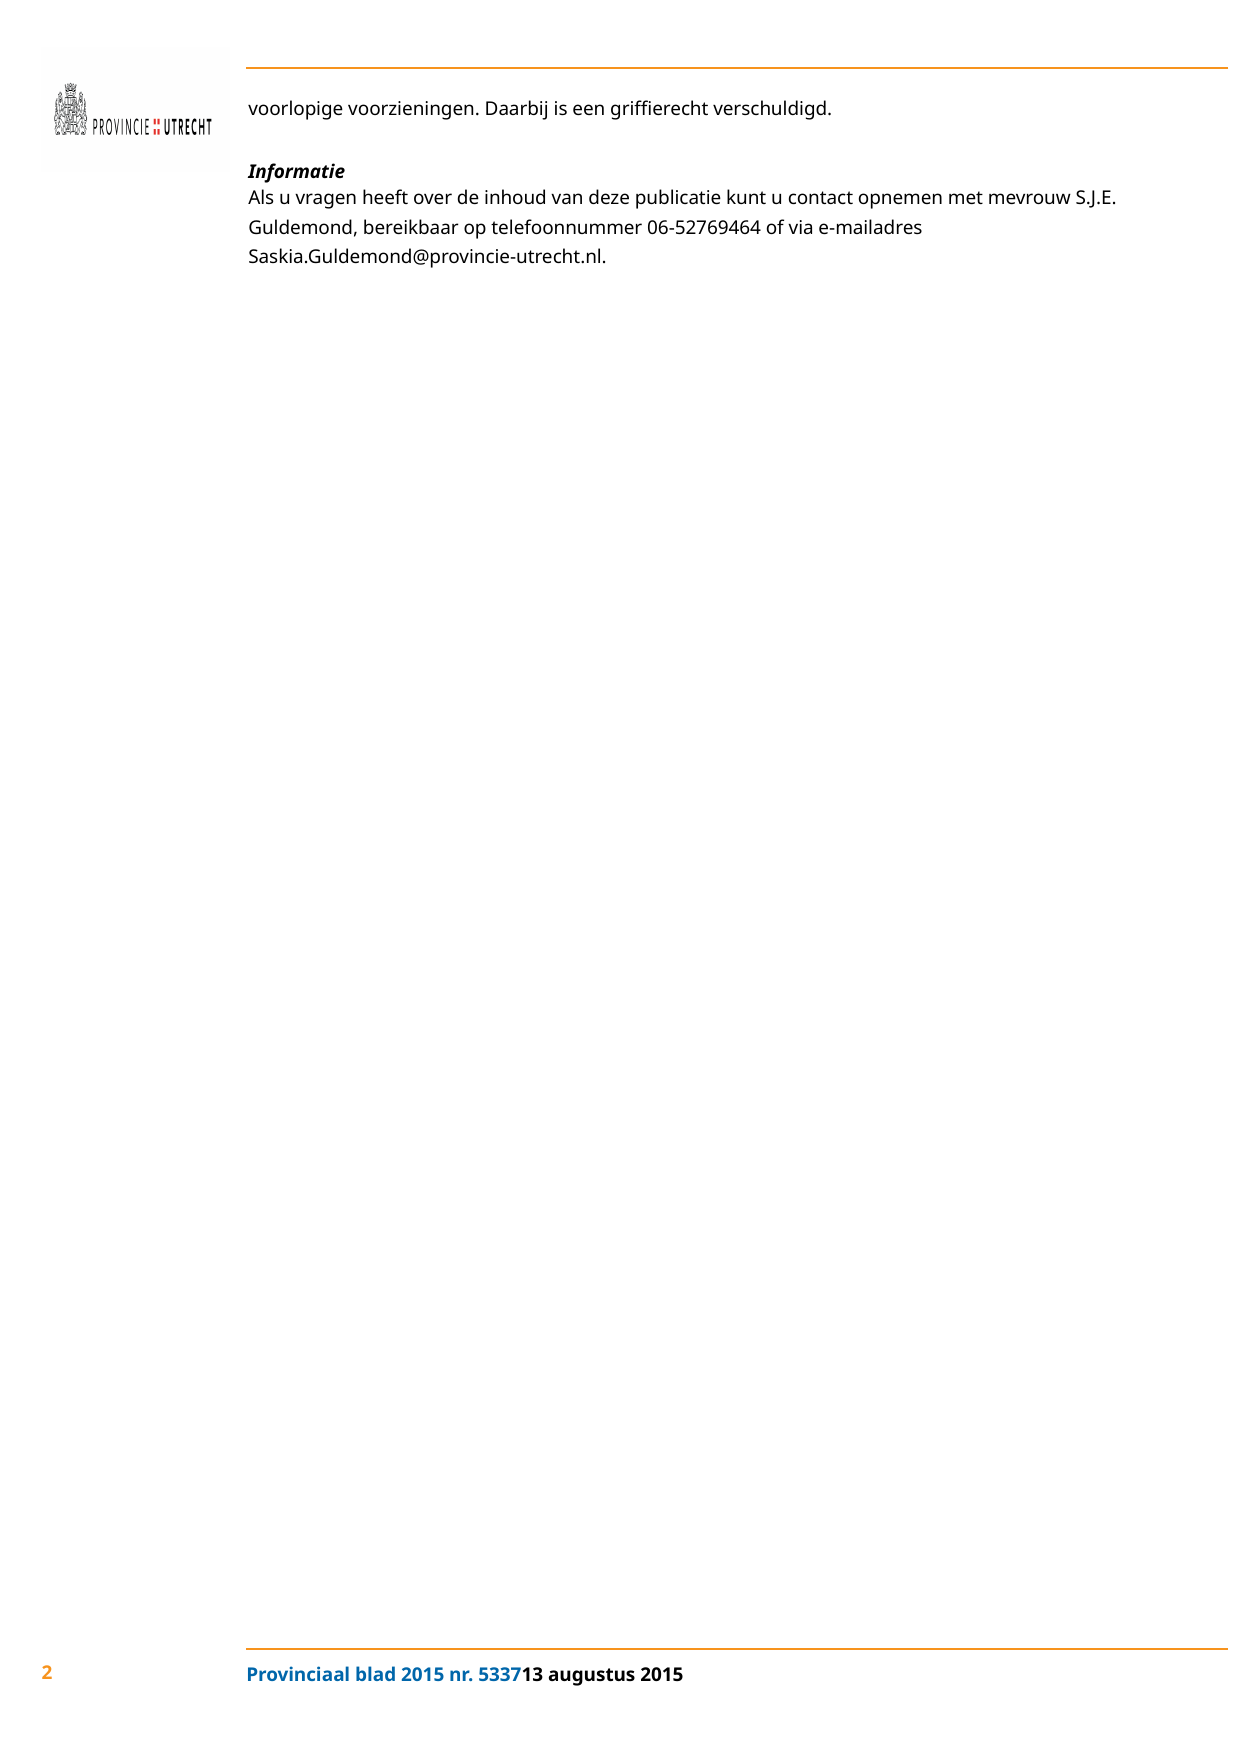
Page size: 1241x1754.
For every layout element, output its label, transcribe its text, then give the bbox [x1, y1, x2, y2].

text voorlopige voorzieningen. Daarbij is een griffierecht verschuldigd. [248, 95, 1152, 121]
text Informatie [248, 159, 1152, 184]
text Als u vragen heeft over de inhoud van deze publicatie kunt u contact opnemen met mevrouw S.J.E. Guldemond, bereikbaar op telefoonnummer 06-52769464 of via e-mailadres Saskia.Guldemond@provincie-utrecht.nl. [248, 184, 1152, 269]
picture [41, 47, 231, 172]
